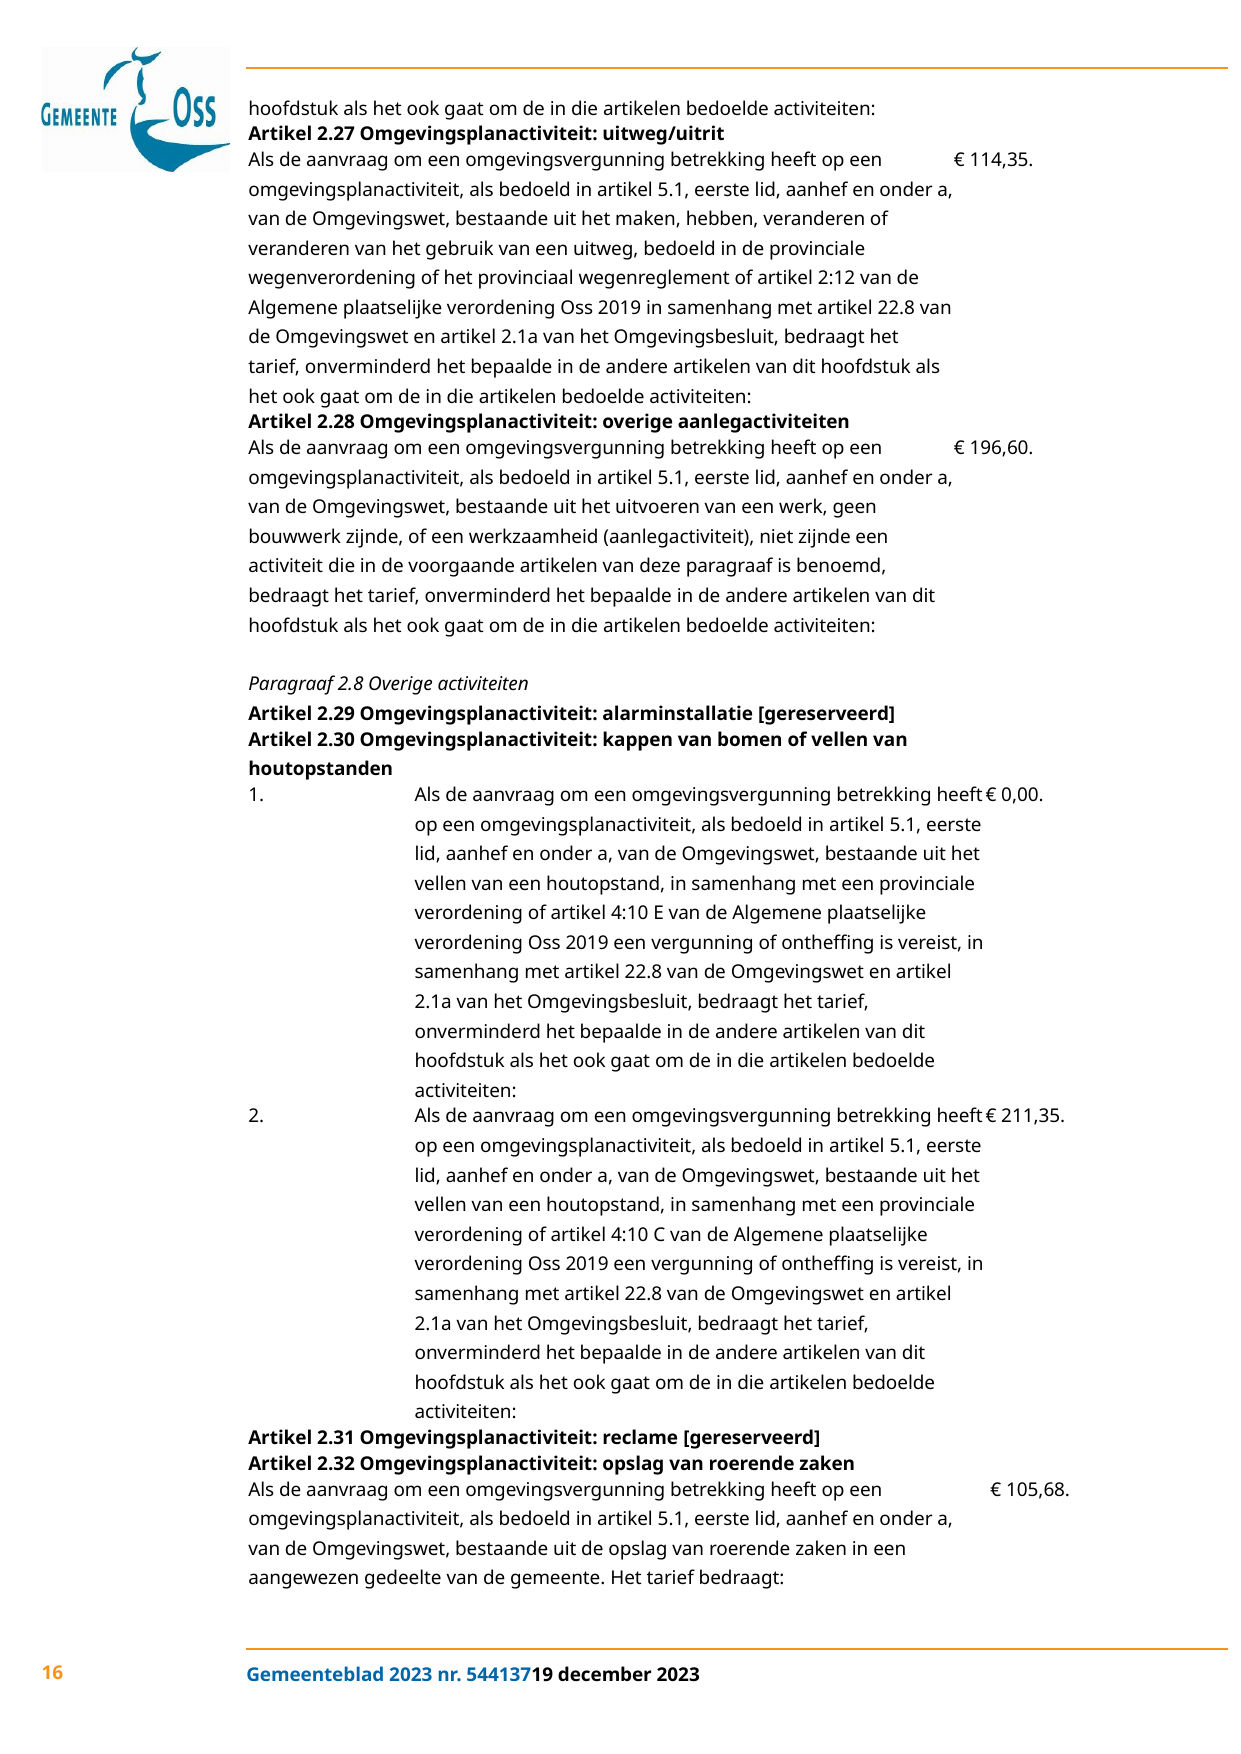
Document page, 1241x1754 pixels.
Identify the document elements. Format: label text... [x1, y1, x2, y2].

table_cell [985, 1424, 1152, 1450]
table_header [985, 700, 1152, 726]
table_cell 1. [248, 781, 414, 1103]
table_cell € 0,00. [985, 781, 1152, 1103]
table_cell Als de aanvraag om een omgevingsvergunning betrekking heeft op een omgevingsplanactiviteit, als bedoeld in artikel 5.1, eerste lid, aanhef en onder a, van de Omgevingswet, bestaande uit het vellen van een houtopstand, in samenhang met een provinciale verordening of artikel 4:10 C van de Algemene plaatselijke verordening Oss 2019 een vergunning of ontheffing is vereist, in samenhang met artikel 22.8 van de Omgevingswet en artikel 2.1a van het Omgevingsbesluit, bedraagt het tarief, onverminderd het bepaalde in de andere artikelen van dit hoofdstuk als het ook gaat om de in die artikelen bedoelde activiteiten: [414, 1103, 985, 1424]
table_cell Artikel 2.28 Omgevingsplanactiviteit: overige aanlegactiviteiten [248, 409, 954, 434]
table_header Artikel 2.29 Omgevingsplanactiviteit: alarminstallatie [gereserveerd] [248, 700, 985, 726]
table_cell Artikel 2.31 Omgevingsplanactiviteit: reclame [gereserveerd] [248, 1424, 985, 1450]
table_cell Als de aanvraag om een omgevingsvergunning betrekking heeft op een omgevingsplanactiviteit, als bedoeld in artikel 5.1, eerste lid, aanhef en onder a, van de Omgevingswet, bestaande uit het uitvoeren van een werk, geen bouwwerk zijnde, of een werkzaamheid (aanlegactiviteit), niet zijnde een activiteit die in de voorgaande artikelen van deze paragraaf is benoemd, bedraagt het tarief, onverminderd het bepaalde in de andere artikelen van dit hoofdstuk als het ook gaat om de in die artikelen bedoelde activiteiten: [248, 434, 954, 638]
table_cell [985, 1450, 1152, 1476]
table_cell Als de aanvraag om een omgevingsvergunning betrekking heeft op een omgevingsplanactiviteit, als bedoeld in artikel 5.1, eerste lid, aanhef en onder a, van de Omgevingswet, bestaande uit het maken, hebben, veranderen of veranderen van het gebruik van een uitweg, bedoeld in de provinciale wegenverordening of het provinciaal wegenreglement of artikel 2:12 van de Algemene plaatselijke verordening Oss 2019 in samenhang met artikel 22.8 van de Omgevingswet en artikel 2.1a van het Omgevingsbesluit, bedraagt het tarief, onverminderd het bepaalde in de andere artikelen van dit hoofdstuk als het ook gaat om de in die artikelen bedoelde activiteiten: [248, 146, 954, 409]
table_cell € 105,68. [985, 1476, 1152, 1590]
table_cell Artikel 2.27 Omgevingsplanactiviteit: uitweg/uitrit [248, 121, 954, 146]
table_cell € 196,60. [954, 434, 1152, 638]
table_cell Artikel 2.30 Omgevingsplanactiviteit: kappen van bomen of vellen van houtopstanden [248, 726, 985, 781]
table_cell € 114,35. [954, 146, 1152, 409]
table_cell Artikel 2.32 Omgevingsplanactiviteit: opslag van roerende zaken [248, 1450, 985, 1476]
text Paragraaf 2.8 Overige activiteiten [248, 670, 1152, 696]
table_cell Als de aanvraag om een omgevingsvergunning betrekking heeft op een omgevingsplanactiviteit, als bedoeld in artikel 5.1, eerste lid, aanhef en onder a, van de Omgevingswet, bestaande uit de opslag van roerende zaken in een aangewezen gedeelte van de gemeente. Het tarief bedraagt: [248, 1476, 985, 1590]
table_cell Als de aanvraag om een omgevingsvergunning betrekking heeft op een omgevingsplanactiviteit, als bedoeld in artikel 5.1, eerste lid, aanhef en onder a, van de Omgevingswet, bestaande uit het vellen van een houtopstand, in samenhang met een provinciale verordening of artikel 4:10 E van de Algemene plaatselijke verordening Oss 2019 een vergunning of ontheffing is vereist, in samenhang met artikel 22.8 van de Omgevingswet en artikel 2.1a van het Omgevingsbesluit, bedraagt het tarief, onverminderd het bepaalde in de andere artikelen van dit hoofdstuk als het ook gaat om de in die artikelen bedoelde activiteiten: [414, 781, 985, 1103]
table_cell € 211,35. [985, 1103, 1152, 1424]
table_cell hoofdstuk als het ook gaat om de in die artikelen bedoelde activiteiten: [248, 95, 954, 121]
picture [41, 47, 231, 172]
table_cell [985, 726, 1152, 781]
table_cell [954, 95, 1152, 121]
table_cell [954, 409, 1152, 434]
table_cell [954, 121, 1152, 146]
table_cell 2. [248, 1103, 414, 1424]
